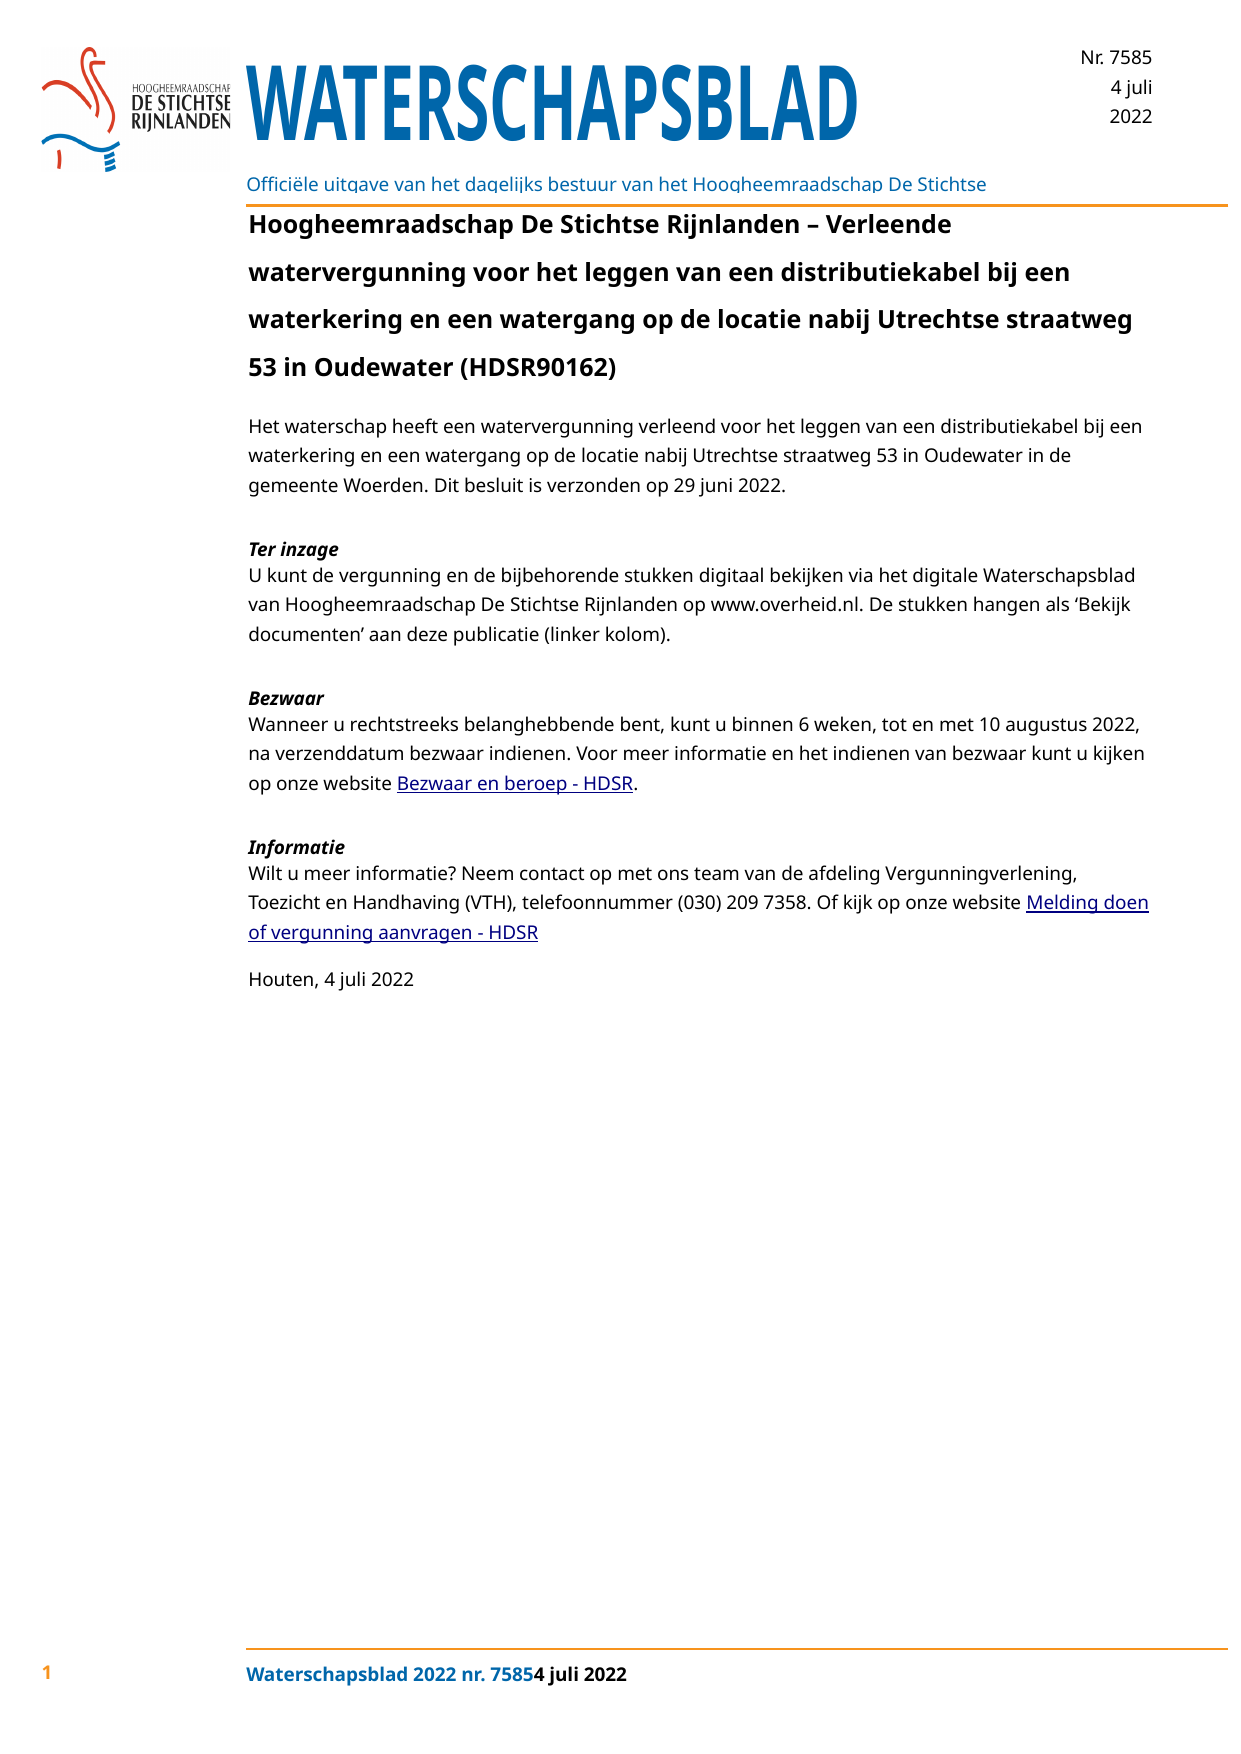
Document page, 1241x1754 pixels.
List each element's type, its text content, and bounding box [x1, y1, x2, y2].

text Houten, 4 juli 2022 [248, 967, 1152, 992]
text Wanneer u rechtstreeks belanghebbende bent, kunt u binnen 6 weken, tot en met 10 augustus 2022, na verzenddatum bezwaar indienen. Voor meer informatie en het indienen van bezwaar kunt u kijken op onze website Bezwaar en beroep - HDSR. [248, 711, 1152, 796]
text U kunt de vergunning en de bijbehorende stukken digitaal bekijken via het digitale Waterschapsblad van Hoogheemraadschap De Stichtse Rijnlanden op www.overheid.nl. De stukken hangen als ‘Bekijk documenten’ aan deze publicatie (linker kolom). [248, 562, 1152, 647]
text Hoogheemraadschap De Stichtse Rijnlanden – Verleende watervergunning voor het leggen van een distributiekabel bij een waterkering en een watergang op de locatie nabij Utrechtse straatweg 53 in Oudewater (HDSR90162) [248, 207, 1152, 384]
text Ter inzage [248, 536, 1152, 562]
picture [41, 47, 231, 172]
text Wilt u meer informatie? Neem contact op met ons team van de afdeling Vergunningverlening, Toezicht en Handhaving (VTH), telefoonnummer (030) 209 7358. Of kijk op onze website Melding doen of vergunning aanvragen - HDSR [248, 860, 1152, 944]
text Het waterschap heeft een watervergunning verleend voor het leggen van een distributiekabel bij een waterkering en een watergang op de locatie nabij Utrechtse straatweg 53 in Oudewater in de gemeente Woerden. Dit besluit is verzonden op 29 juni 2022. [248, 413, 1152, 498]
text Bezwaar [248, 685, 1152, 711]
text Informatie [248, 834, 1152, 860]
